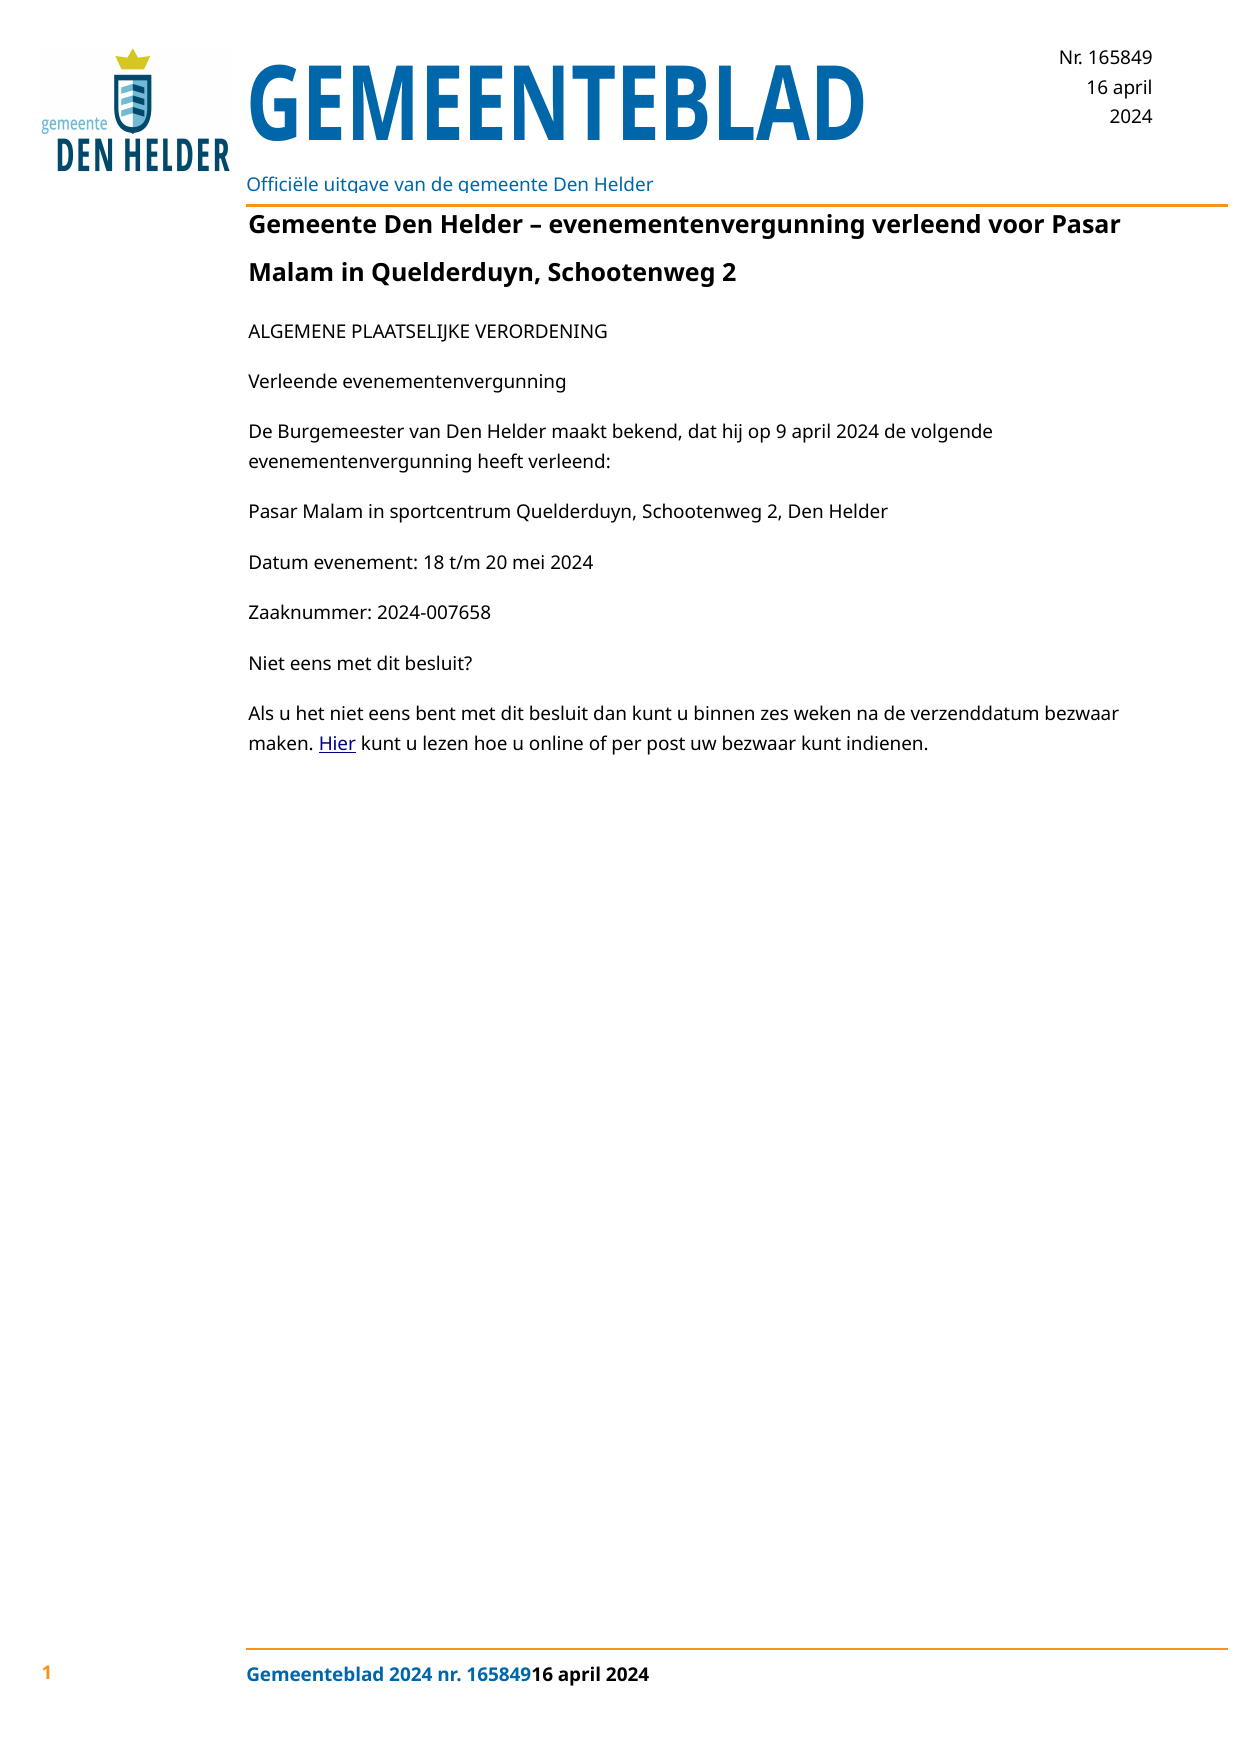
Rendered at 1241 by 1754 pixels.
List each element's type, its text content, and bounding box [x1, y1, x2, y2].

picture [130, 157, 135, 172]
text Gemeente Den Helder – evenementenvergunning verleend voor Pasar Malam in Quelderduyn, Schootenweg 2 [248, 207, 1152, 288]
picture [182, 144, 187, 165]
picture [100, 154, 106, 172]
picture [220, 160, 224, 172]
text Datum evenement: 18 t/m 20 mei 2024 [248, 549, 1152, 575]
text Zaaknummer: 2024-007658 [248, 599, 1152, 625]
text Niet eens met dit besluit? [248, 650, 1152, 676]
picture [63, 144, 68, 165]
picture [41, 47, 231, 172]
text De Burgemeester van Den Helder maakt bekend, dat hij op 9 april 2024 de volgende evenementenvergunning heeft verleend: [248, 419, 1152, 474]
text Als u het niet eens bent met dit besluit dan kunt u binnen zes weken na de verzenddatum bezwaar maken. Hier kunt u lezen hoe u online of per post uw bezwaar kunt indienen. [248, 700, 1152, 756]
text Verleende evenementenvergunning [248, 368, 1152, 394]
text ALGEMENE PLAATSELIJKE VERORDENING [248, 318, 1152, 344]
text Pasar Malam in sportcentrum Quelderduyn, Schootenweg 2, Den Helder [248, 499, 1152, 524]
